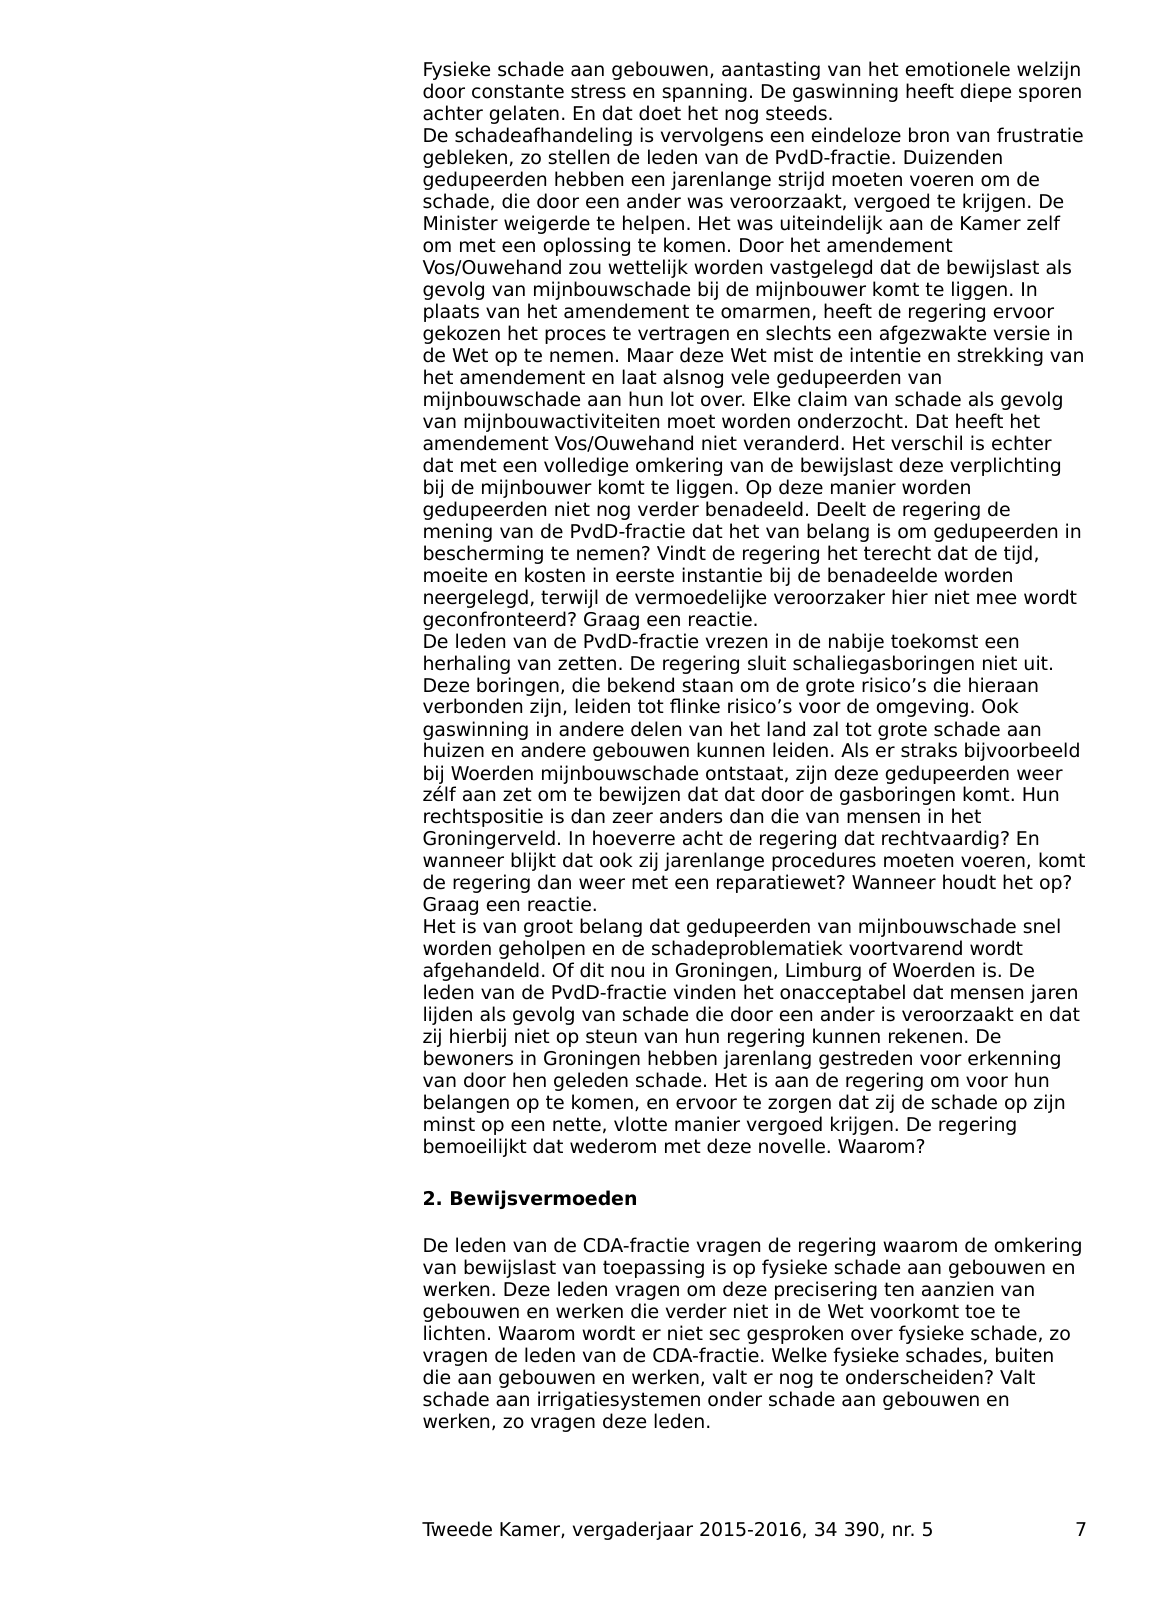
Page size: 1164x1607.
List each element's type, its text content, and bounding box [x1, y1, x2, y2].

text De schadeafhandeling is vervolgens een eindeloze bron van frustratie gebleken, zo stellen de leden van de PvdD-fractie. Duizenden gedupeerden hebben een jarenlange strijd moeten voeren om de schade, die door een ander was veroorzaakt, vergoed te krijgen. De Minister weigerde te helpen. Het was uiteindelijk aan de Kamer zelf om met een oplossing te komen. Door het amendement Vos/Ouwehand zou wettelijk worden vastgelegd dat de bewijslast als gevolg van mijnbouwschade bij de mijnbouwer komt te liggen. In plaats van het amendement te omarmen, heeft de regering ervoor gekozen het proces te vertragen en slechts een afgezwakte versie in de Wet op te nemen. Maar deze Wet mist de intentie en strekking van het amendement en laat alsnog vele gedupeerden van mijnbouwschade aan hun lot over. Elke claim van schade als gevolg van mijnbouwactiviteiten moet worden onderzocht. Dat heeft het amendement Vos/Ouwehand niet veranderd. Het verschil is echter dat met een volledige omkering van de bewijslast deze verplichting bij de mijnbouwer komt te liggen. Op deze manier worden gedupeerden niet nog verder benadeeld. Deelt de regering de mening van de PvdD-fractie dat het van belang is om gedupeerden in bescherming te nemen? Vindt de regering het terecht dat de tijd, moeite en kosten in eerste instantie bij de benadeelde worden neergelegd, terwijl de vermoedelijke veroorzaker hier niet mee wordt geconfronteerd? Graag een reactie. [422, 125, 1087, 631]
subtitle 2. Bewijsvermoeden [422, 1188, 1087, 1210]
text Fysieke schade aan gebouwen, aantasting van het emotionele welzijn door constante stress en spanning. De gaswinning heeft diepe sporen achter gelaten. En dat doet het nog steeds. [422, 59, 1087, 125]
text Het is van groot belang dat gedupeerden van mijnbouwschade snel worden geholpen en de schadeproblematiek voortvarend wordt afgehandeld. Of dit nou in Groningen, Limburg of Woerden is. De leden van de PvdD-fractie vinden het onacceptabel dat mensen jaren lijden als gevolg van schade die door een ander is veroorzaakt en dat zij hierbij niet op steun van hun regering kunnen rekenen. De bewoners in Groningen hebben jarenlang gestreden voor erkenning van door hen geleden schade. Het is aan de regering om voor hun belangen op te komen, en ervoor te zorgen dat zij de schade op zijn minst op een nette, vlotte manier vergoed krijgen. De regering bemoeilijkt dat wederom met deze novelle. Waarom? [422, 916, 1087, 1158]
text De leden van de PvdD-fractie vrezen in de nabije toekomst een herhaling van zetten. De regering sluit schaliegasboringen niet uit. Deze boringen, die bekend staan om de grote risico’s die hieraan verbonden zijn, leiden tot flinke risico’s voor de omgeving. Ook gaswinning in andere delen van het land zal tot grote schade aan huizen en andere gebouwen kunnen leiden. Als er straks bijvoorbeeld bij Woerden mijnbouwschade ontstaat, zijn deze gedupeerden weer zélf aan zet om te bewijzen dat dat door de gasboringen komt. Hun rechtspositie is dan zeer anders dan die van mensen in het Groningerveld. In hoeverre acht de regering dat rechtvaardig? En wanneer blijkt dat ook zij jarenlange procedures moeten voeren, komt de regering dan weer met een reparatiewet? Wanneer houdt het op? Graag een reactie. [422, 631, 1087, 916]
text De leden van de CDA-fractie vragen de regering waarom de omkering van bewijslast van toepassing is op fysieke schade aan gebouwen en werken. Deze leden vragen om deze precisering ten aanzien van gebouwen en werken die verder niet in de Wet voorkomt toe te lichten. Waarom wordt er niet sec gesproken over fysieke schade, zo vragen de leden van de CDA-fractie. Welke fysieke schades, buiten die aan gebouwen en werken, valt er nog te onderscheiden? Valt schade aan irrigatiesystemen onder schade aan gebouwen en werken, zo vragen deze leden. [422, 1235, 1087, 1433]
